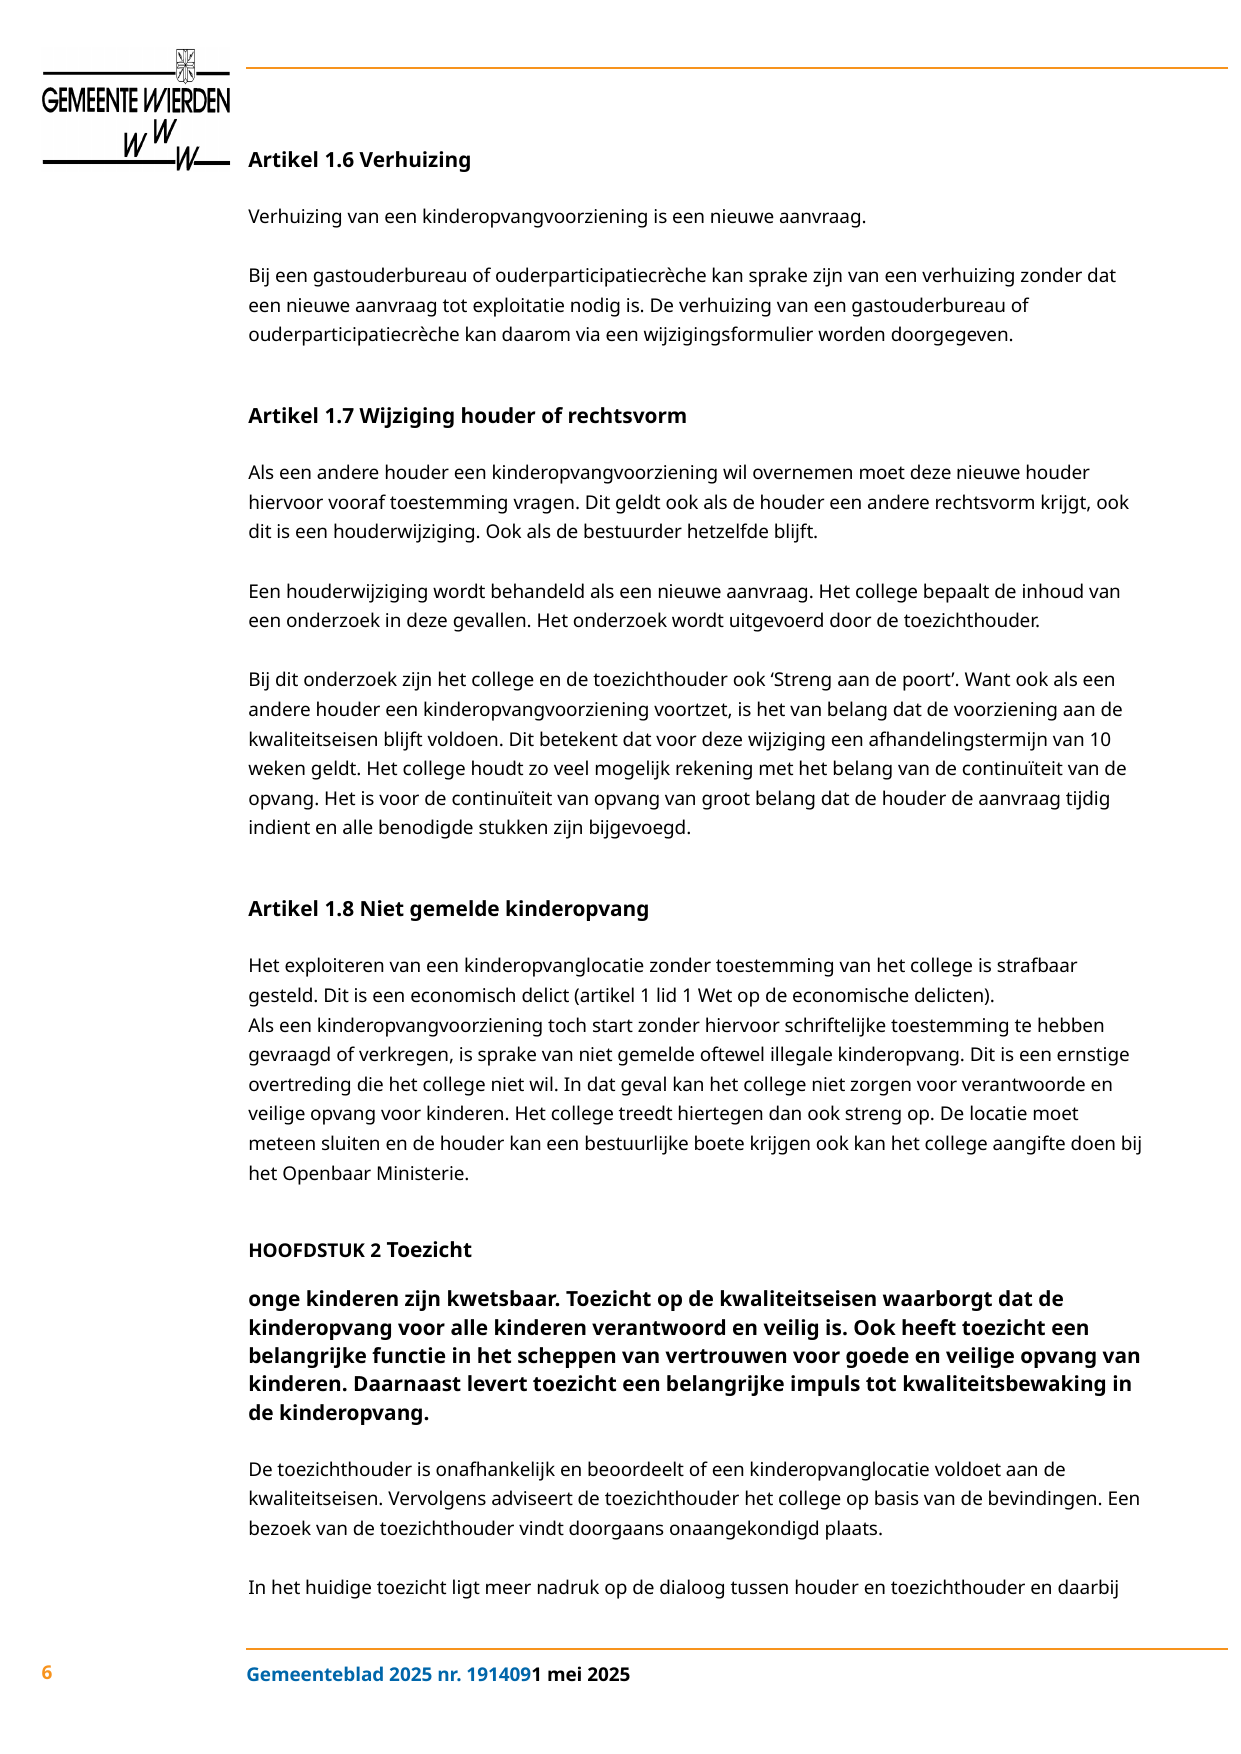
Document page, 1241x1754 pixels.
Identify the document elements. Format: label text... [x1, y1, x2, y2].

text onge kinderen zijn kwetsbaar. Toezicht op de kwaliteitseisen waarborgt dat de kinderopvang voor alle kinderen verantwoord en veilig is. Ook heeft toezicht een belangrijke functie in het scheppen van vertrouwen voor goede en veilige opvang van kinderen. Daarnaast levert toezicht een belangrijke impuls tot kwaliteitsbewaking in de kinderopvang. [248, 1284, 1152, 1426]
text Bij dit onderzoek zijn het college en de toezichthouder ook ‘Streng aan de poort’. Want ook als een andere houder een kinderopvangvoorziening voortzet, is het van belang dat de voorziening aan de kwaliteitseisen blijft voldoen. Dit betekent dat voor deze wijziging een afhandelingstermijn van 10 weken geldt. Het college houdt zo veel mogelijk rekening met het belang van de continuïteit van de opvang. Het is voor de continuïteit van opvang van groot belang dat de houder de aanvraag tijdig indient en alle benodigde stukken zijn bijgevoegd. [248, 667, 1152, 840]
text Als een andere houder een kinderopvangvoorziening wil overnemen moet deze nieuwe houder hiervoor vooraf toestemming vragen. Dit geldt ook als de houder een andere rechtsvorm krijgt, ook dit is een houderwijziging. Ook als de bestuurder hetzelfde blijft. [248, 459, 1152, 544]
text Artikel 1.8 Niet gemelde kinderopvang [248, 894, 1152, 923]
text HOOFDSTUK 2 Toezicht [248, 1235, 1152, 1263]
text Artikel 1.7 Wijziging houder of rechtsvorm [248, 402, 1152, 430]
text Bij een gastouderbureau of ouderparticipatiecrèche kan sprake zijn van een verhuizing zonder dat een nieuwe aanvraag tot exploitatie nodig is. De verhuizing van een gastouderbureau of ouderparticipatiecrèche kan daarom via een wijzigingsformulier worden doorgegeven. [248, 262, 1152, 347]
text Het exploiteren van een kinderopvanglocatie zonder toestemming van het college is strafbaar gesteld. Dit is een economisch delict (artikel 1 lid 1 Wet op de economische delicten). [248, 953, 1152, 1008]
text In het huidige toezicht ligt meer nadruk op de dialoog tussen houder en toezichthouder en daarbij [248, 1574, 1152, 1600]
text De toezichthouder is onafhankelijk en beoordeelt of een kinderopvanglocatie voldoet aan de kwaliteitseisen. Vervolgens adviseert de toezichthouder het college op basis van de bevindingen. Een bezoek van de toezichthouder vindt doorgaans onaangekondigd plaats. [248, 1456, 1152, 1541]
text Verhuizing van een kinderopvangvoorziening is een nieuwe aanvraag. [248, 203, 1152, 229]
text Een houderwijziging wordt behandeld als een nieuwe aanvraag. Het college bepaalt de inhoud van een onderzoek in deze gevallen. Het onderzoek wordt uitgevoerd door de toezichthouder. [248, 578, 1152, 633]
picture [41, 47, 231, 172]
text Als een kinderopvangvoorziening toch start zonder hiervoor schriftelijke toestemming te hebben gevraagd of verkregen, is sprake van niet gemelde oftewel illegale kinderopvang. Dit is een ernstige overtreding die het college niet wil. In dat geval kan het college niet zorgen voor verantwoorde en veilige opvang voor kinderen. Het college treedt hiertegen dan ook streng op. De locatie moet meteen sluiten en de houder kan een bestuurlijke boete krijgen ook kan het college aangifte doen bij het Openbaar Ministerie. [248, 1012, 1152, 1185]
text Artikel 1.6 Verhuizing [248, 145, 1152, 174]
